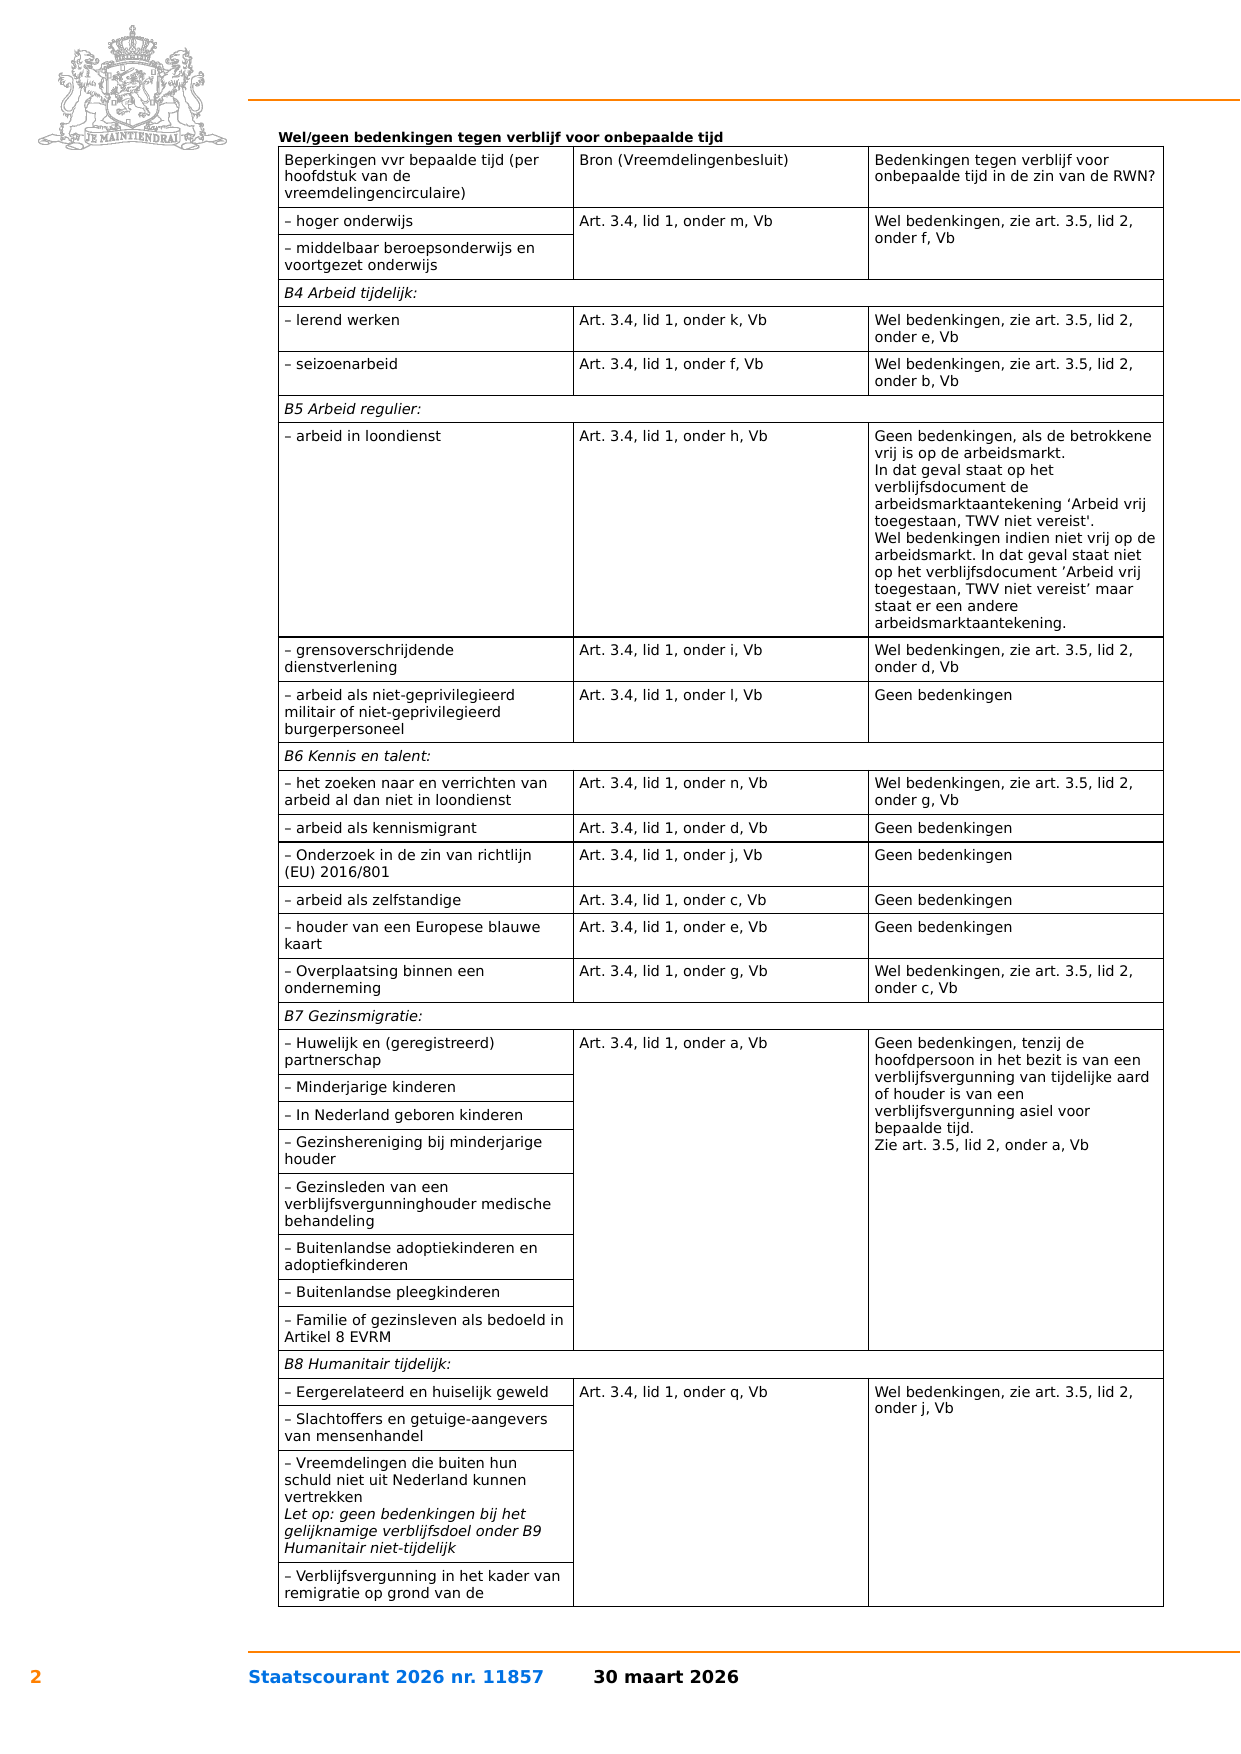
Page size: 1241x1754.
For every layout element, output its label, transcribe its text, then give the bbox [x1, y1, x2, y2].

table_cell Art. 3.4, lid 1, onder q, Vb [574, 1379, 868, 1606]
table_cell – arbeid als zelfstandige [279, 887, 573, 913]
table_cell – hoger onderwijs [279, 208, 573, 234]
table_cell – houder van een Europese blauwe kaart [279, 914, 573, 957]
table_cell Art. 3.4, lid 1, onder m, Vb [574, 208, 868, 279]
table_cell Art. 3.4, lid 1, onder e, Vb [574, 914, 868, 957]
table_cell Art. 3.4, lid 1, onder h, Vb [574, 423, 868, 636]
table_cell – arbeid in loondienst [279, 423, 573, 636]
table_cell Bedenkingen tegen verblijf voor onbepaalde tijd in de zin van de RWN? [869, 147, 1163, 207]
table_cell – Gezinshereniging bij minderjarige houder [279, 1130, 573, 1173]
table_cell – arbeid als kennismigrant [279, 815, 573, 841]
table_cell Geen bedenkingen [869, 887, 1163, 913]
table_cell – middelbaar beroepsonderwijs en voortgezet onderwijs [279, 235, 573, 279]
table_cell Art. 3.4, lid 1, onder g, Vb [574, 959, 868, 1002]
table_cell – Onderzoek in de zin van richtlijn (EU) 2016/801 [279, 843, 573, 886]
table_cell B4 Arbeid tijdelijk: [279, 280, 1163, 306]
table_cell Art. 3.4, lid 1, onder f, Vb [574, 352, 868, 395]
table_cell – seizoenarbeid [279, 352, 573, 395]
table_cell – arbeid als niet-geprivilegieerd militair of niet-geprivilegieerd burgerpersoneel [279, 682, 573, 742]
table_cell – Eergerelateerd en huiselijk geweld [279, 1379, 573, 1405]
table_cell Wel bedenkingen, zie art. 3.5, lid 2, onder e, Vb [869, 307, 1163, 351]
table_cell Art. 3.4, lid 1, onder n, Vb [574, 771, 868, 814]
table_cell Art. 3.4, lid 1, onder j, Vb [574, 843, 868, 886]
table_cell – Vreemdelingen die buiten hun schuld niet uit Nederland kunnen vertrekken Let op: geen bedenkingen bij het gelijknamige verblijfsdoel onder B9 Humanitair niet-tijdelijk [279, 1451, 573, 1562]
table_cell Bron (Vreemdelingenbesluit) [574, 147, 868, 207]
table_cell Wel bedenkingen, zie art. 3.5, lid 2, onder g, Vb [869, 771, 1163, 814]
table_cell – lerend werken [279, 307, 573, 351]
picture [38, 25, 227, 150]
table_cell Wel bedenkingen, zie art. 3.5, lid 2, onder b, Vb [869, 352, 1163, 395]
table_cell – Gezinsleden van een verblijfsvergunninghouder medische behandeling [279, 1174, 573, 1234]
table_cell Wel bedenkingen, zie art. 3.5, lid 2, onder d, Vb [869, 638, 1163, 681]
table_cell Art. 3.4, lid 1, onder a, Vb [574, 1030, 868, 1350]
table_cell Geen bedenkingen, tenzij de hoofdpersoon in het bezit is van een verblijfsvergunning van tijdelijke aard of houder is van een verblijfsvergunning asiel voor bepaalde tijd. Zie art. 3.5, lid 2, onder a, Vb [869, 1030, 1163, 1350]
table_cell – Overplaatsing binnen een onderneming [279, 959, 573, 1002]
table_header Wel/geen bedenkingen tegen verblijf voor onbepaalde tijd [278, 130, 1163, 146]
table_cell Geen bedenkingen [869, 682, 1163, 742]
table_cell Geen bedenkingen, als de betrokkene vrij is op de arbeidsmarkt. In dat geval staat op het verblijfsdocument de arbeidsmarktaantekening ‘Arbeid vrij toegestaan, TWV niet vereist'. Wel bedenkingen indien niet vrij op de arbeidsmarkt. In dat geval staat niet op het verblijfsdocument ’Arbeid vrij toegestaan, TWV niet vereist’ maar staat er een andere arbeidsmarktaantekening. [869, 423, 1163, 636]
table_cell – In Nederland geboren kinderen [279, 1102, 573, 1128]
table_cell B5 Arbeid regulier: [279, 396, 1163, 422]
table_cell Geen bedenkingen [869, 914, 1163, 957]
table_cell Wel bedenkingen, zie art. 3.5, lid 2, onder j, Vb [869, 1379, 1163, 1606]
table_cell Wel bedenkingen, zie art. 3.5, lid 2, onder c, Vb [869, 959, 1163, 1002]
table_cell – Buitenlandse pleegkinderen [279, 1280, 573, 1306]
table_cell B7 Gezinsmigratie: [279, 1003, 1163, 1029]
table_cell Art. 3.4, lid 1, onder i, Vb [574, 638, 868, 681]
table_cell – Slachtoffers en getuige-aangevers van mensenhandel [279, 1406, 573, 1449]
table_cell B8 Humanitair tijdelijk: [279, 1351, 1163, 1378]
table_cell Art. 3.4, lid 1, onder c, Vb [574, 887, 868, 913]
table_cell Beperkingen vvr bepaalde tijd (per hoofdstuk van de vreemdelingencirculaire) [279, 147, 573, 207]
table_cell Art. 3.4, lid 1, onder k, Vb [574, 307, 868, 351]
table_cell – Buitenlandse adoptiekinderen en adoptiefkinderen [279, 1235, 573, 1278]
table_cell B6 Kennis en talent: [279, 743, 1163, 769]
table_cell – grensoverschrijdende dienstverlening [279, 638, 573, 681]
table_cell Geen bedenkingen [869, 815, 1163, 841]
table_cell – Minderjarige kinderen [279, 1075, 573, 1101]
table_cell Art. 3.4, lid 1, onder l, Vb [574, 682, 868, 742]
table_cell – Verblijfsvergunning in het kader van remigratie op grond van de [279, 1563, 573, 1606]
table_cell – Familie of gezinsleven als bedoeld in Artikel 8 EVRM [279, 1307, 573, 1350]
table_cell – het zoeken naar en verrichten van arbeid al dan niet in loondienst [279, 771, 573, 814]
table_cell Art. 3.4, lid 1, onder d, Vb [574, 815, 868, 841]
table_cell – Huwelijk en (geregistreerd) partnerschap [279, 1030, 573, 1074]
table_cell Geen bedenkingen [869, 843, 1163, 886]
table_cell Wel bedenkingen, zie art. 3.5, lid 2, onder f, Vb [869, 208, 1163, 279]
